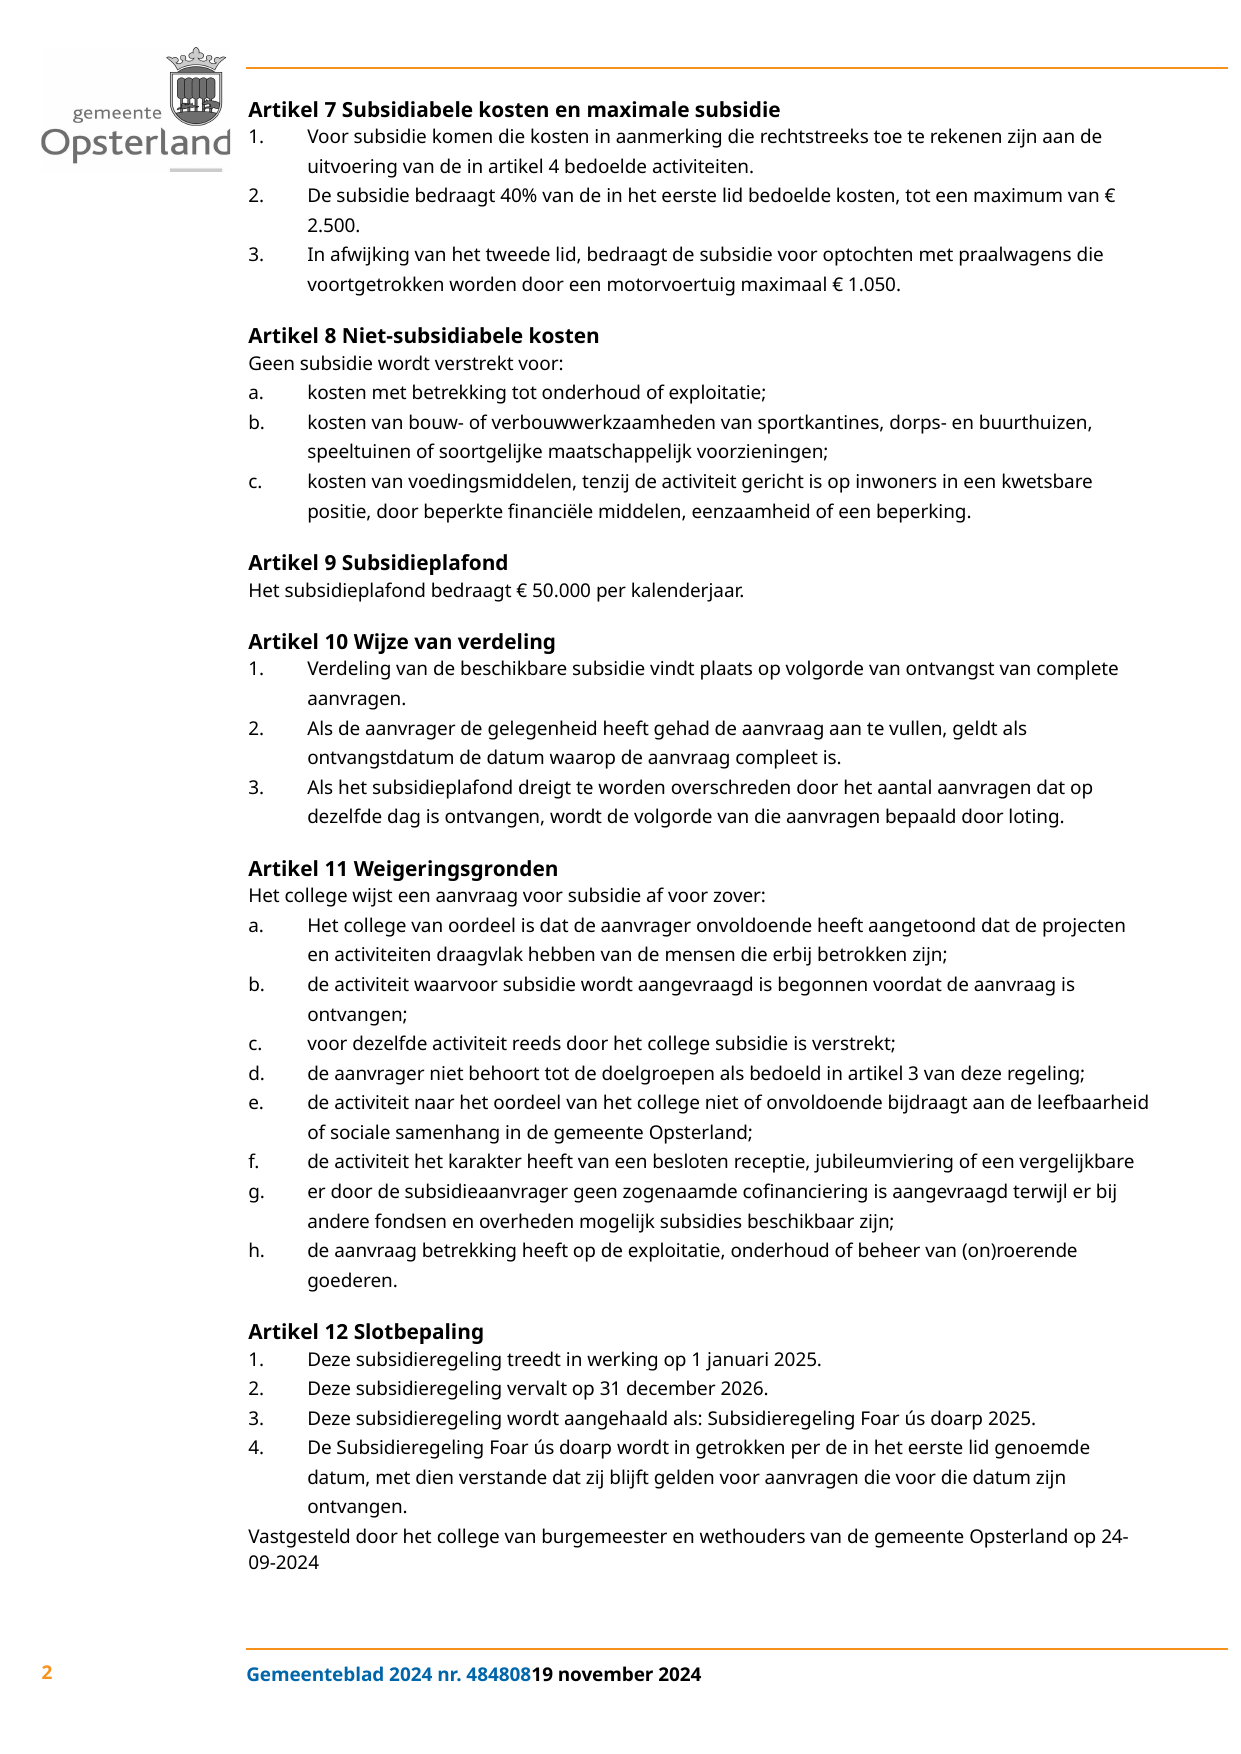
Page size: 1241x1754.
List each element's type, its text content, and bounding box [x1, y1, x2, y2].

list kosten met betrekking tot onderhoud of exploitatie; [248, 379, 1152, 405]
text Artikel 9 Subsidieplafond [248, 548, 1152, 577]
list de activiteit naar het oordeel van het college niet of onvoldoende bijdraagt aan de leefbaarheid of sociale samenhang in de gemeente Opsterland; [248, 1089, 1152, 1145]
list er door de subsidieaanvrager geen zogenaamde cofinanciering is aangevraagd terwijl er bij andere fondsen en overheden mogelijk subsidies beschikbaar zijn; [248, 1178, 1152, 1233]
list Deze subsidieregeling wordt aangehaald als: Subsidieregeling Foar ús doarp 2025. [248, 1405, 1152, 1431]
list de activiteit het karakter heeft van een besloten receptie, jubileumviering of een vergelijkbare [248, 1149, 1152, 1174]
picture [41, 47, 231, 172]
list Deze subsidieregeling treedt in werking op 1 januari 2025. [248, 1346, 1152, 1372]
list De Subsidieregeling Foar ús doarp wordt in getrokken per de in het eerste lid genoemde datum, met dien verstande dat zij blijft gelden voor aanvragen die voor die datum zijn ontvangen. [248, 1434, 1152, 1519]
list Verdeling van de beschikbare subsidie vindt plaats op volgorde van ontvangst van complete aanvragen. [248, 656, 1152, 711]
list kosten van voedingsmiddelen, tenzij de activiteit gericht is op inwoners in een kwetsbare positie, door beperkte financiële middelen, eenzaamheid of een beperking. [248, 468, 1152, 524]
text Artikel 7 Subsidiabele kosten en maximale subsidie [248, 95, 1152, 123]
list Als het subsidieplafond dreigt te worden overschreden door het aantal aanvragen dat op dezelfde dag is ontvangen, wordt de volgorde van die aanvragen bepaald door loting. [248, 774, 1152, 829]
text Vastgesteld door het college van burgemeester en wethouders van de gemeente Opsterland op 24-09-2024 [248, 1523, 1152, 1575]
list de activiteit waarvoor subsidie wordt aangevraagd is begonnen voordat de aanvraag is ontvangen; [248, 971, 1152, 1026]
list Deze subsidieregeling vervalt op 31 december 2026. [248, 1375, 1152, 1401]
text Artikel 8 Niet-subsidiabele kosten [248, 322, 1152, 350]
list voor dezelfde activiteit reeds door het college subsidie is verstrekt; [248, 1030, 1152, 1056]
list de aanvrager niet behoort tot de doelgroepen als bedoeld in artikel 3 van deze regeling; [248, 1060, 1152, 1086]
list Voor subsidie komen die kosten in aanmerking die rechtstreeks toe te rekenen zijn aan de uitvoering van de in artikel 4 bedoelde activiteiten. [248, 123, 1152, 178]
text Geen subsidie wordt verstrekt voor: [248, 350, 1152, 376]
list Als de aanvrager de gelegenheid heeft gehad de aanvraag aan te vullen, geldt als ontvangstdatum de datum waarop de aanvraag compleet is. [248, 715, 1152, 770]
list kosten van bouw- of verbouwwerkzaamheden van sportkantines, dorps- en buurthuizen, speeltuinen of soortgelijke maatschappelijk voorzieningen; [248, 409, 1152, 464]
text Het college wijst een aanvraag voor subsidie af voor zover: [248, 882, 1152, 908]
text Artikel 11 Weigeringsgronden [248, 854, 1152, 882]
text Artikel 12 Slotbepaling [248, 1317, 1152, 1346]
text Artikel 10 Wijze van verdeling [248, 627, 1152, 656]
text Het subsidieplafond bedraagt € 50.000 per kalenderjaar. [248, 577, 1152, 602]
list De subsidie bedraagt 40% van de in het eerste lid bedoelde kosten, tot een maximum van € 2.500. [248, 182, 1152, 238]
list In afwijking van het tweede lid, bedraagt de subsidie voor optochten met praalwagens die voortgetrokken worden door een motorvoertuig maximaal € 1.050. [248, 242, 1152, 297]
list Het college van oordeel is dat de aanvrager onvoldoende heeft aangetoond dat de projecten en activiteiten draagvlak hebben van de mensen die erbij betrokken zijn; [248, 912, 1152, 967]
list de aanvraag betrekking heeft op de exploitatie, onderhoud of beheer van (on)roerende goederen. [248, 1237, 1152, 1293]
